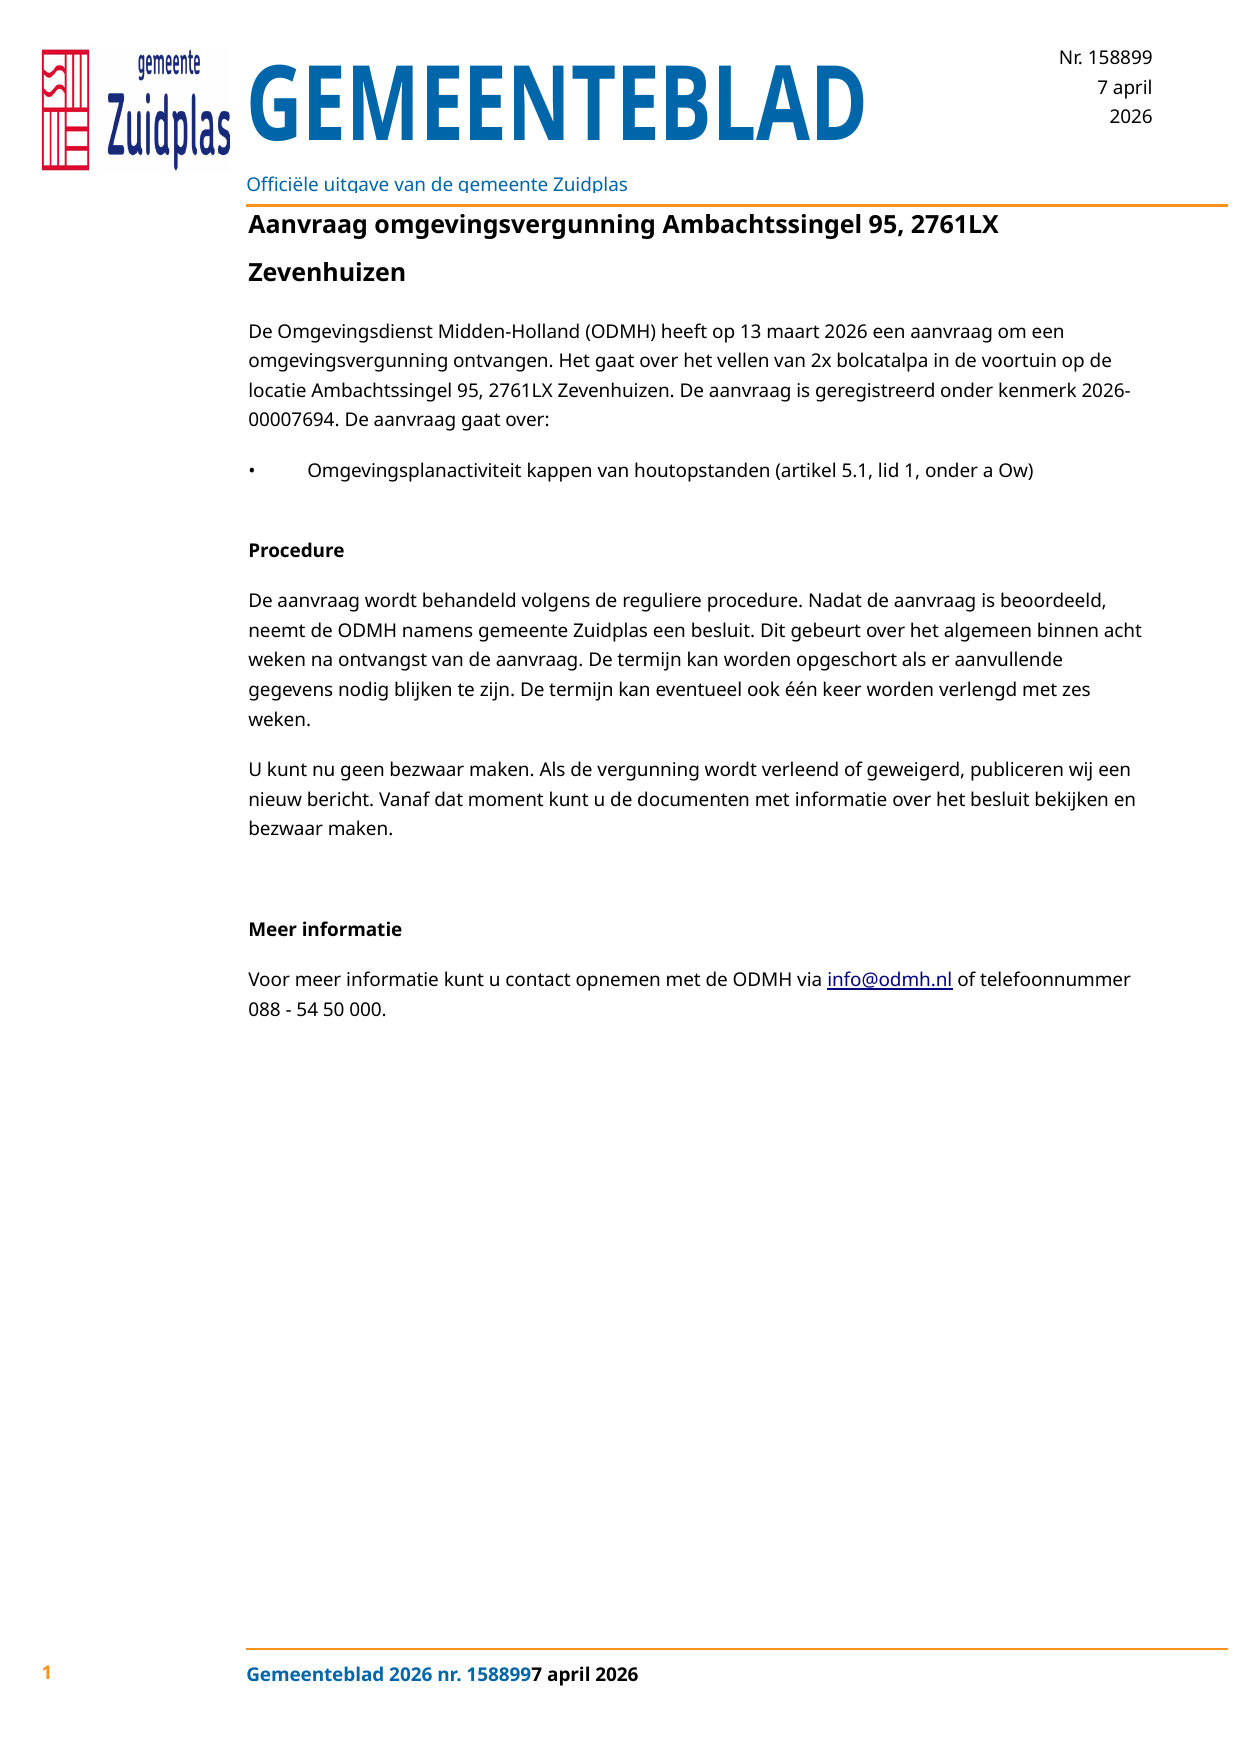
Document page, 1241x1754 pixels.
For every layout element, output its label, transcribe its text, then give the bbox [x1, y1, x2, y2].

text Aanvraag omgevingsvergunning Ambachtssingel 95, 2761LX Zevenhuizen [248, 207, 1152, 288]
picture [41, 47, 231, 172]
text Meer informatie [248, 916, 1152, 942]
list Omgevingsplanactiviteit kappen van houtopstanden (artikel 5.1, lid 1, onder a Ow) [248, 457, 1152, 483]
text De aanvraag wordt behandeld volgens de reguliere procedure. Nadat de aanvraag is beoordeeld, neemt de ODMH namens gemeente Zuidplas een besluit. Dit gebeurt over het algemeen binnen acht weken na ontvangst van de aanvraag. De termijn kan worden opgeschort als er aanvullende gegevens nodig blijken te zijn. De termijn kan eventueel ook één keer worden verlengd met zes weken. [248, 587, 1152, 732]
text Voor meer informatie kunt u contact opnemen met de ODMH via info@odmh.nl of telefoonnummer 088 - 54 50 000. [248, 967, 1152, 1022]
text Procedure [248, 537, 1152, 563]
text U kunt nu geen bezwaar maken. Als de vergunning wordt verleend of geweigerd, publiceren wij een nieuw bericht. Vanaf dat moment kunt u de documenten met informatie over het besluit bekijken en bezwaar maken. [248, 756, 1152, 841]
text De Omgevingsdienst Midden-Holland (ODMH) heeft op 13 maart 2026 een aanvraag om een omgevingsvergunning ontvangen. Het gaat over het vellen van 2x bolcatalpa in de voortuin op de locatie Ambachtssingel 95, 2761LX Zevenhuizen. De aanvraag is geregistreerd onder kenmerk 2026-00007694. De aanvraag gaat over: [248, 318, 1152, 432]
